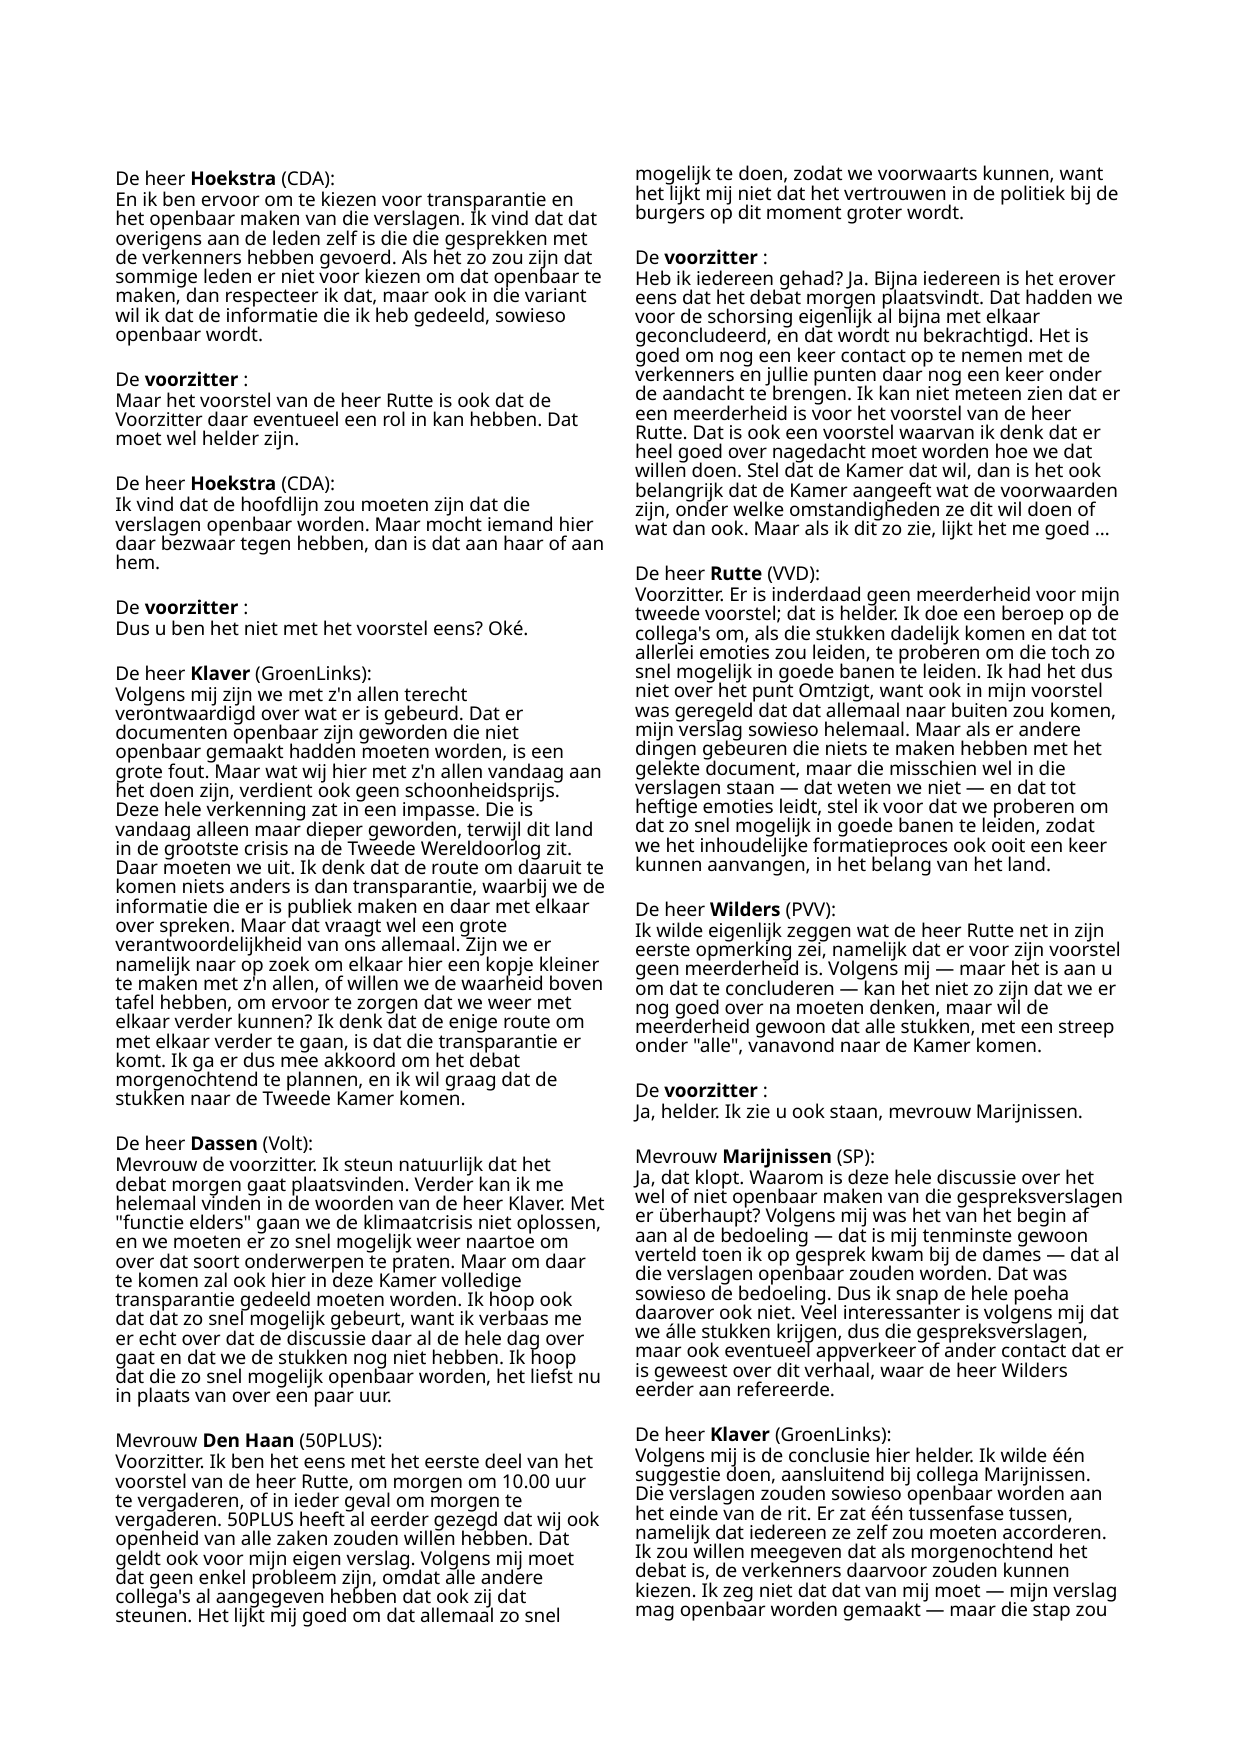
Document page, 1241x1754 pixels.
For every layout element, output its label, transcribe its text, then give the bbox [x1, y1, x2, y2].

text Mevrouw de voorzitter. Ik steun natuurlijk dat het debat morgen gaat plaatsvinden. Verder kan ik me helemaal vinden in de woorden van de heer Klaver. Met "functie elders" gaan we de klimaatcrisis niet oplossen, en we moeten er zo snel mogelijk weer naartoe om over dat soort onderwerpen te praten. Maar om daar te komen zal ook hier in deze Kamer volledige transparantie gedeeld moeten worden. Ik hoop ook dat dat zo snel mogelijk gebeurt, want ik verbaas me er echt over dat de discussie daar al de hele dag over gaat en dat we de stukken nog niet hebben. Ik hoop dat die zo snel mogelijk openbaar worden, het liefst nu in plaats van over een paar uur. [115, 1156, 605, 1407]
text Heb ik iedereen gehad? Ja. Bijna iedereen is het erover eens dat het debat morgen plaatsvindt. Dat hadden we voor de schorsing eigenlijk al bijna met elkaar geconcludeerd, en dat wordt nu bekrachtigd. Het is goed om nog een keer contact op te nemen met de verkenners en jullie punten daar nog een keer onder de aandacht te brengen. Ik kan niet meteen zien dat er een meerderheid is voor het voorstel van de heer Rutte. Dat is ook een voorstel waarvan ik denk dat er heel goed over nagedacht moet worden hoe we dat willen doen. Stel dat de Kamer dat wil, dan is het ook belangrijk dat de Kamer aangeeft wat de voorwaarden zijn, onder welke omstandigheden ze dit wil doen of wat dan ook. Maar als ik dit zo zie, lijkt het me goed … [635, 270, 1125, 539]
text De voorzitter : [635, 1077, 1125, 1103]
text De heer Dassen (Volt): [115, 1131, 605, 1156]
text De voorzitter : [635, 244, 1125, 270]
text Mevrouw Den Haan (50PLUS): [115, 1428, 605, 1453]
text Ja, helder. Ik zie u ook staan, mevrouw Marijnissen. [635, 1103, 1125, 1122]
text En ik ben ervoor om te kiezen voor transparantie en het openbaar maken van die verslagen. Ik vind dat dat overigens aan de leden zelf is die die gesprekken met de verkenners hebben gevoerd. Als het zo zou zijn dat sommige leden er niet voor kiezen om dat openbaar te maken, dan respecteer ik dat, maar ook in die variant wil ik dat de informatie die ik heb gedeeld, sowieso openbaar wordt. [115, 191, 605, 345]
text Maar het voorstel van de heer Rutte is ook dat de Voorzitter daar eventueel een rol in kan hebben. Dat moet wel helder zijn. [115, 392, 605, 450]
text Ik vind dat de hoofdlijn zou moeten zijn dat die verslagen openbaar worden. Maar mocht iemand hier daar bezwaar tegen hebben, dan is dat aan haar of aan hem. [115, 496, 605, 573]
text Mevrouw Marijnissen (SP): [635, 1143, 1125, 1169]
text mogelijk te doen, zodat we voorwaarts kunnen, want het lijkt mij niet dat het vertrouwen in de politiek bij de burgers op dit moment groter wordt. [635, 165, 1125, 223]
text De voorzitter : [115, 366, 605, 392]
text Ja, dat klopt. Waarom is deze hele discussie over het wel of niet openbaar maken van die gespreksverslagen er überhaupt? Volgens mij was het van het begin af aan al de bedoeling — dat is mij tenminste gewoon verteld toen ik op gesprek kwam bij de dames — dat al die verslagen openbaar zouden worden. Dat was sowieso de bedoeling. Dus ik snap de hele poeha daarover ook niet. Veel interessanter is volgens mij dat we álle stukken krijgen, dus die gespreksverslagen, maar ook eventueel appverkeer of ander contact dat er is geweest over dit verhaal, waar de heer Wilders eerder aan refereerde. [635, 1169, 1125, 1400]
text De heer Klaver (GroenLinks): [635, 1421, 1125, 1447]
text De heer Wilders (PVV): [635, 896, 1125, 922]
text De heer Hoekstra (CDA): [115, 471, 605, 496]
text De voorzitter : [115, 594, 605, 620]
text Dus u ben het niet met het voorstel eens? Oké. [115, 620, 605, 639]
text De heer Hoekstra (CDA): [115, 165, 605, 191]
text De heer Klaver (GroenLinks): [115, 660, 605, 686]
text Voorzitter. Er is inderdaad geen meerderheid voor mijn tweede voorstel; dat is helder. Ik doe een beroep op de collega's om, als die stukken dadelijk komen en dat tot allerlei emoties zou leiden, te proberen om die toch zo snel mogelijk in goede banen te leiden. Ik had het dus niet over het punt Omtzigt, want ook in mijn voorstel was geregeld dat dat allemaal naar buiten zou komen, mijn verslag sowieso helemaal. Maar als er andere dingen gebeuren die niets te maken hebben met het gelekte document, maar die misschien wel in die verslagen staan — dat weten we niet — en dat tot heftige emoties leidt, stel ik voor dat we proberen om dat zo snel mogelijk in goede banen te leiden, zodat we het inhoudelijke formatieproces ook ooit een keer kunnen aanvangen, in het belang van het land. [635, 586, 1125, 875]
text De heer Rutte (VVD): [635, 560, 1125, 586]
text Voorzitter. Ik ben het eens met het eerste deel van het voorstel van de heer Rutte, om morgen om 10.00 uur te vergaderen, of in ieder geval om morgen te vergaderen. 50PLUS heeft al eerder gezegd dat wij ook openheid van alle zaken zouden willen hebben. Dat geldt ook voor mijn eigen verslag. Volgens mij moet dat geen enkel probleem zijn, omdat alle andere collega's al aangegeven hebben dat ook zij dat steunen. Het lijkt mij goed om dat allemaal zo snel [115, 1453, 605, 1627]
text Volgens mij zijn we met z'n allen terecht verontwaardigd over wat er is gebeurd. Dat er documenten openbaar zijn geworden die niet openbaar gemaakt hadden moeten worden, is een grote fout. Maar wat wij hier met z'n allen vandaag aan het doen zijn, verdient ook geen schoonheidsprijs. Deze hele verkenning zat in een impasse. Die is vandaag alleen maar dieper geworden, terwijl dit land in de grootste crisis na de Tweede Wereldoorlog zit. Daar moeten we uit. Ik denk dat de route om daaruit te komen niets anders is dan transparantie, waarbij we de informatie die er is publiek maken en daar met elkaar over spreken. Maar dat vraagt wel een grote verantwoordelijkheid van ons allemaal. Zijn we er namelijk naar op zoek om elkaar hier een kopje kleiner te maken met z'n allen, of willen we de waarheid boven tafel hebben, om ervoor te zorgen dat we weer met elkaar verder kunnen? Ik denk dat de enige route om met elkaar verder te gaan, is dat die transparantie er komt. Ik ga er dus mee akkoord om het debat morgenochtend te plannen, en ik wil graag dat de stukken naar de Tweede Kamer komen. [115, 686, 605, 1110]
text Volgens mij is de conclusie hier helder. Ik wilde één suggestie doen, aansluitend bij collega Marijnissen. Die verslagen zouden sowieso openbaar worden aan het einde van de rit. Er zat één tussenfase tussen, namelijk dat iedereen ze zelf zou moeten accorderen. Ik zou willen meegeven dat als morgenochtend het debat is, de verkenners daarvoor zouden kunnen kiezen. Ik zeg niet dat dat van mij moet — mijn verslag mag openbaar worden gemaakt — maar die stap zou [635, 1447, 1125, 1620]
text Ik wilde eigenlijk zeggen wat de heer Rutte net in zijn eerste opmerking zei, namelijk dat er voor zijn voorstel geen meerderheid is. Volgens mij — maar het is aan u om dat te concluderen — kan het niet zo zijn dat we er nog goed over na moeten denken, maar wil de meerderheid gewoon dat alle stukken, met een streep onder "alle", vanavond naar de Kamer komen. [635, 922, 1125, 1057]
